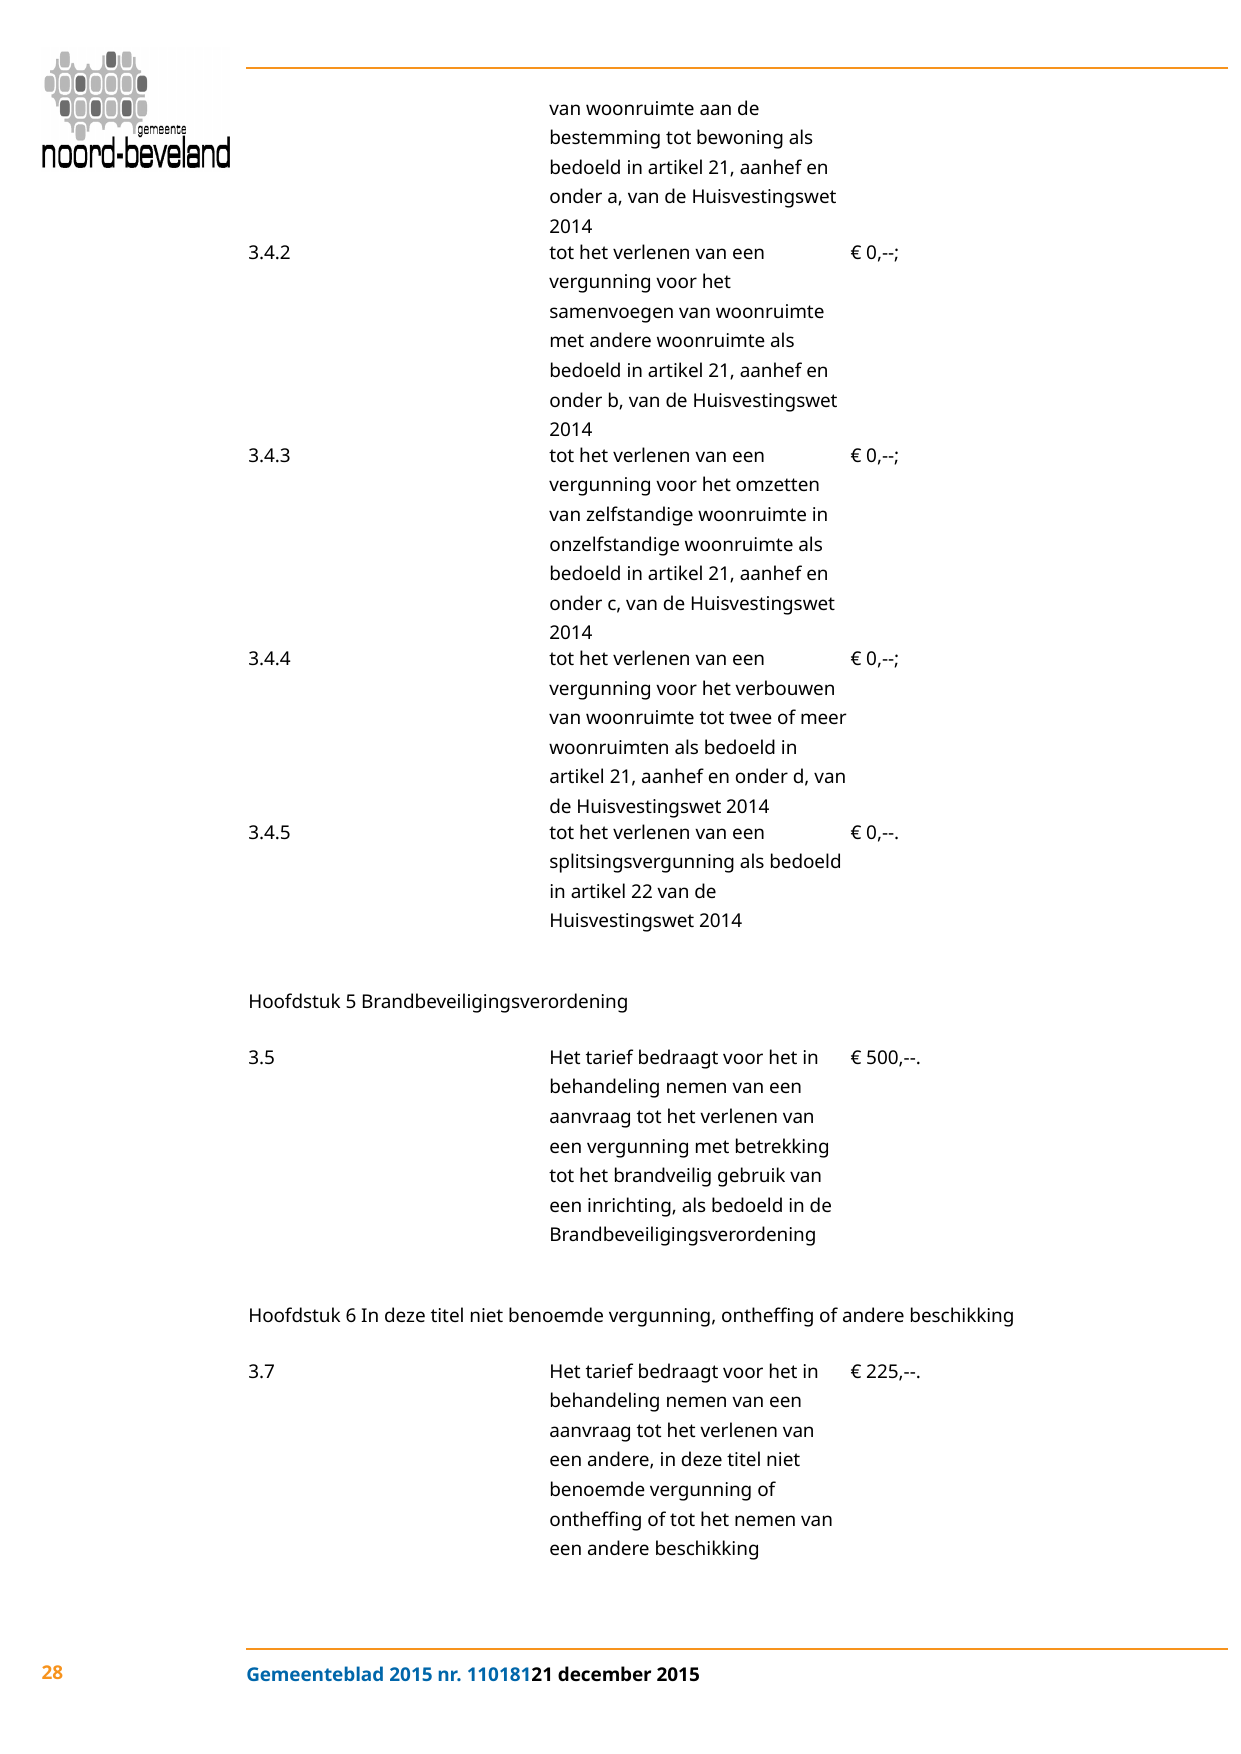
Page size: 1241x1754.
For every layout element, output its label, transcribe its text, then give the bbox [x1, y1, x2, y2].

table_cell van woonruimte aan de bestemming tot bewoning als bedoeld in artikel 21, aanhef en onder a, van de Huisvestingswet 2014 [549, 95, 850, 239]
table_header 3.5 [248, 1044, 549, 1247]
table_header Het tarief bedraagt voor het in behandeling nemen van een aanvraag tot het verlenen van een andere, in deze titel niet benoemde vergunning of ontheffing of tot het nemen van een andere beschikking [549, 1358, 850, 1561]
text Hoofdstuk 5 Brandbeveiligingsverordening [248, 989, 1152, 1014]
table_cell [850, 95, 1152, 239]
table_header Het tarief bedraagt voor het in behandeling nemen van een aanvraag tot het verlenen van een vergunning met betrekking tot het brandveilig gebruik van een inrichting, als bedoeld in de Brandbeveiligingsverordening [549, 1044, 850, 1247]
table_cell 3.4.3 [248, 442, 549, 645]
table_cell tot het verlenen van een vergunning voor het samenvoegen van woonruimte met andere woonruimte als bedoeld in artikel 21, aanhef en onder b, van de Huisvestingswet 2014 [549, 239, 850, 442]
table_cell € 0,--; [850, 442, 1152, 645]
table_cell € 0,--; [850, 645, 1152, 819]
table_cell 3.4.5 [248, 819, 549, 933]
table_header 3.7 [248, 1358, 549, 1561]
table_cell tot het verlenen van een vergunning voor het verbouwen van woonruimte tot twee of meer woonruimten als bedoeld in artikel 21, aanhef en onder d, van de Huisvestingswet 2014 [549, 645, 850, 819]
table_header € 225,--. [850, 1358, 1152, 1561]
table_cell tot het verlenen van een vergunning voor het omzetten van zelfstandige woonruimte in onzelfstandige woonruimte als bedoeld in artikel 21, aanhef en onder c, van de Huisvestingswet 2014 [549, 442, 850, 645]
table_cell € 0,--. [850, 819, 1152, 933]
table_cell tot het verlenen van een splitsingsvergunning als bedoeld in artikel 22 van de Huisvestingswet 2014 [549, 819, 850, 933]
text Hoofdstuk 6 In deze titel niet benoemde vergunning, ontheffing of andere beschikking [248, 1303, 1152, 1328]
picture [41, 47, 231, 172]
table_header € 500,--. [850, 1044, 1152, 1247]
table_cell 3.4.4 [248, 645, 549, 819]
table_cell [248, 95, 549, 239]
table_cell 3.4.2 [248, 239, 549, 442]
table_cell € 0,--; [850, 239, 1152, 442]
